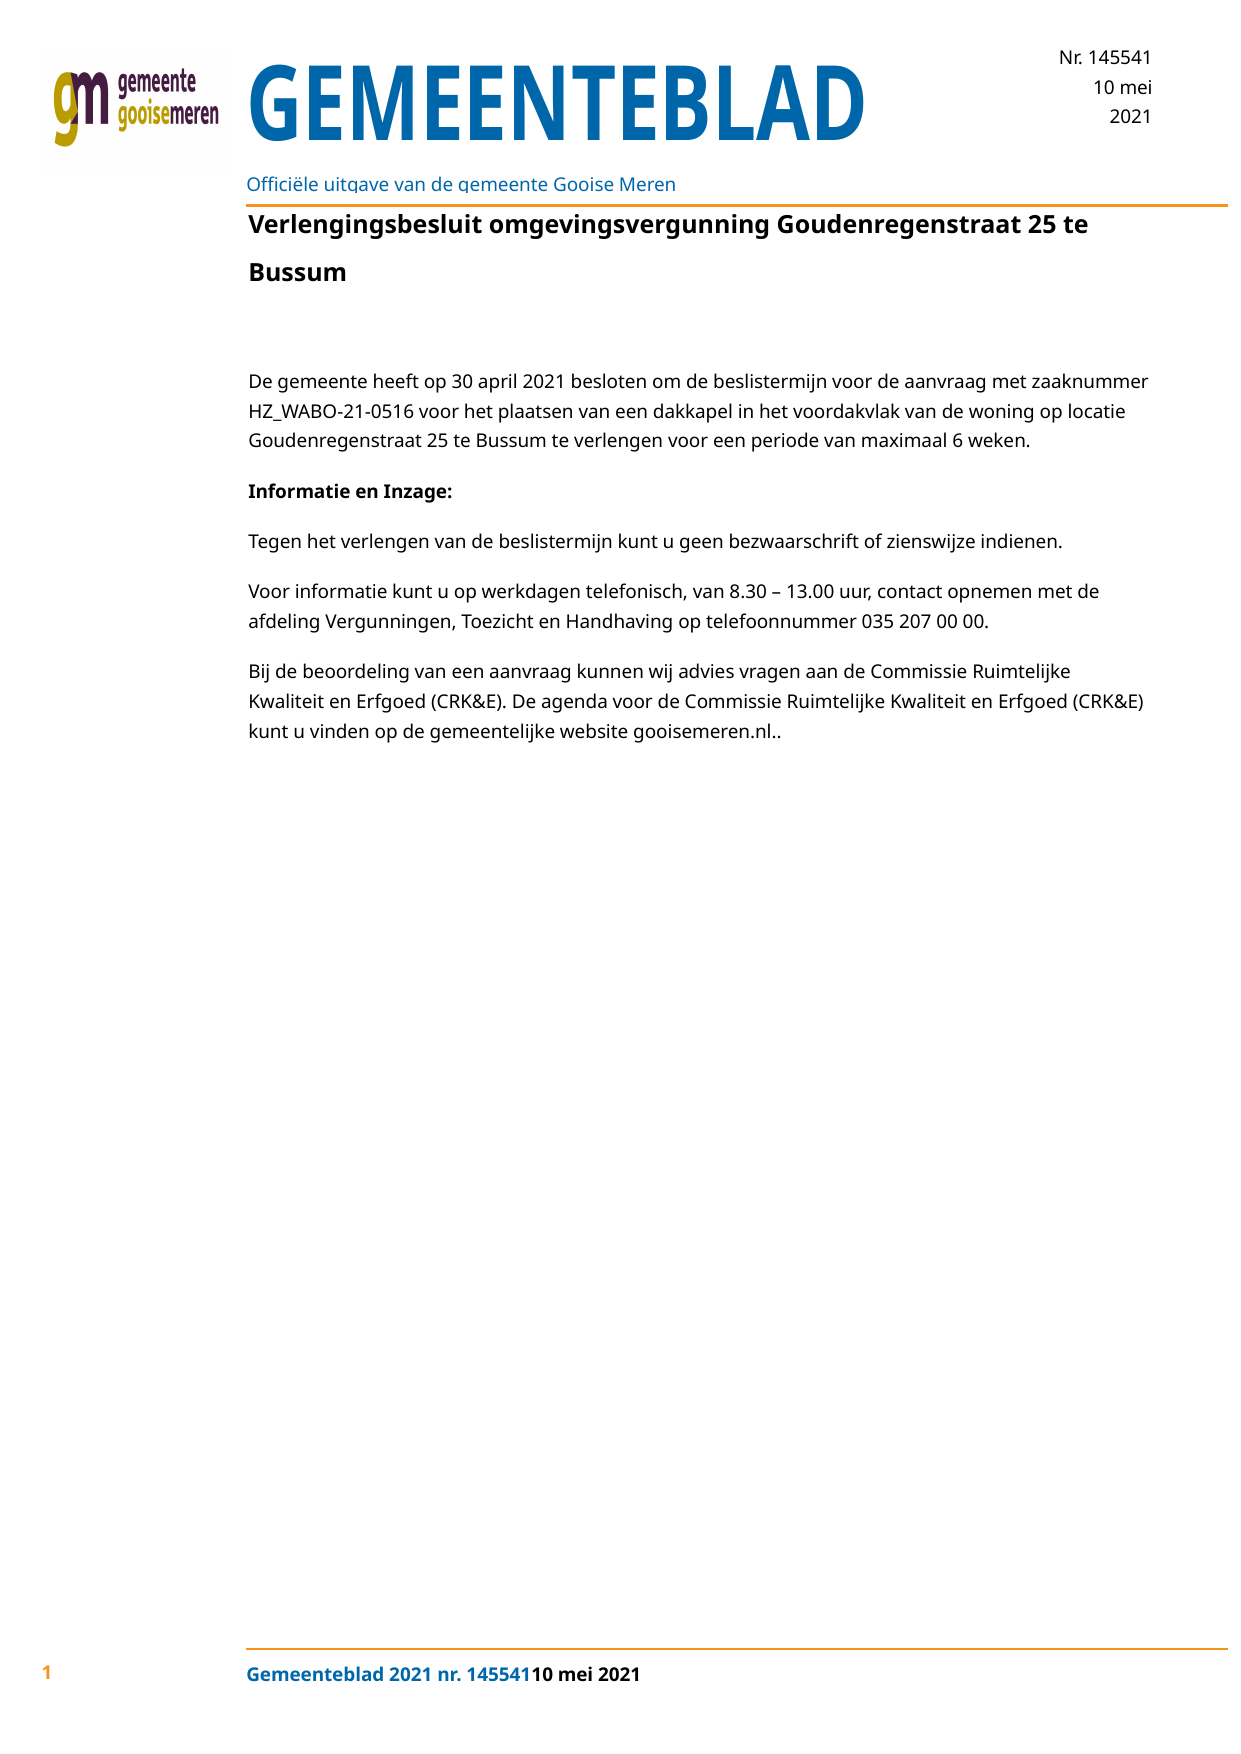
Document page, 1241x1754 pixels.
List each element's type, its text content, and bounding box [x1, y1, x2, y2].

text Tegen het verlengen van de beslistermijn kunt u geen bezwaarschrift of zienswijze indienen. [248, 528, 1152, 554]
text Informatie en Inzage: [248, 478, 1152, 504]
text De gemeente heeft op 30 april 2021 besloten om de beslistermijn voor de aanvraag met zaaknummer HZ_WABO-21-0516 voor het plaatsen van een dakkapel in het voordakvlak van de woning op locatie Goudenregenstraat 25 te Bussum te verlengen voor een periode van maximaal 6 weken. [248, 368, 1152, 453]
picture [41, 47, 231, 172]
text Voor informatie kunt u op werkdagen telefonisch, van 8.30 – 13.00 uur, contact opnemen met de afdeling Vergunningen, Toezicht en Handhaving op telefoonnummer 035 207 00 00. [248, 579, 1152, 634]
text Verlengingsbesluit omgevingsvergunning Goudenregenstraat 25 te Bussum [248, 207, 1152, 288]
text Bij de beoordeling van een aanvraag kunnen wij advies vragen aan de Commissie Ruimtelijke Kwaliteit en Erfgoed (CRK&E). De agenda voor de Commissie Ruimtelijke Kwaliteit en Erfgoed (CRK&E) kunt u vinden op de gemeentelijke website gooisemeren.nl.. [248, 659, 1152, 744]
